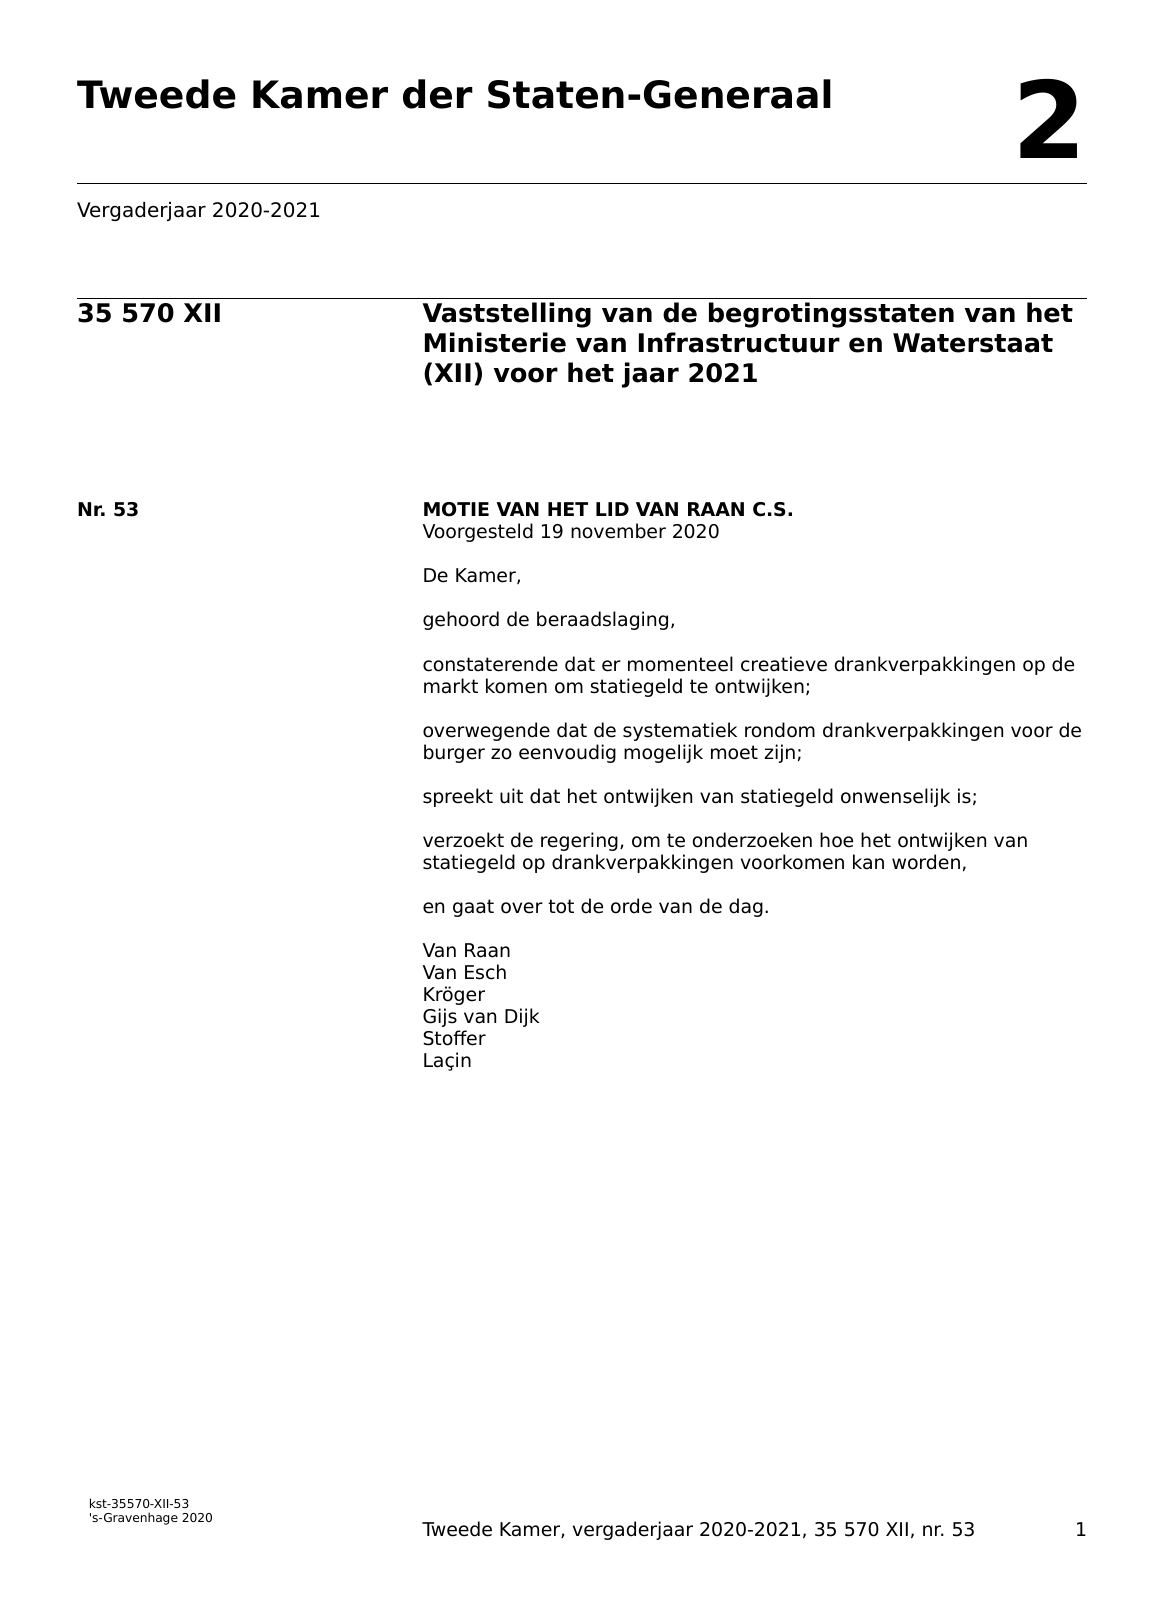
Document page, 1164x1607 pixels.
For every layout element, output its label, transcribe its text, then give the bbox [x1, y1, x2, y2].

table_cell Vergaderjaar 2020-2021 [77, 184, 1087, 298]
text Kröger [422, 984, 1087, 1006]
text 's-Gravenhage 2020 [88, 1511, 323, 1525]
text Van Esch [422, 962, 1087, 984]
text gehoord de beraadslaging, [422, 609, 1087, 631]
text en gaat over tot de orde van de dag. [422, 896, 1087, 918]
text De Kamer, [422, 565, 1087, 587]
text kst-35570-XII-53 [88, 1497, 323, 1511]
table_header Tweede Kamer der Staten-Generaal [77, 59, 886, 183]
subtitle Nr. 53 MOTIE VAN HET LID VAN RAAN C.S. [77, 499, 1087, 521]
text constaterende dat er momenteel creatieve drankverpakkingen op de markt komen om statiegeld te ontwijken; [422, 653, 1087, 697]
text overwegende dat de systematiek rondom drankverpakkingen voor de burger zo eenvoudig mogelijk moet zijn; [422, 720, 1087, 764]
text Laçin [422, 1050, 1087, 1072]
text Voorgesteld 19 november 2020 [422, 521, 1087, 543]
text Stoffer [422, 1028, 1087, 1050]
text spreekt uit dat het ontwijken van statiegeld onwenselijk is; [422, 786, 1087, 808]
text verzoekt de regering, om te onderzoeken hoe het ontwijken van statiegeld op drankverpakkingen voorkomen kan worden, [422, 830, 1087, 874]
text Van Raan [422, 940, 1087, 962]
subtitle 35 570 XII Vaststelling van de begrotingsstaten van het Ministerie van Infrastructuur en Waterstaat (XII) voor het jaar 2021 [77, 299, 1087, 388]
text Gijs van Dijk [422, 1006, 1087, 1028]
table_header 2 [886, 59, 1087, 183]
